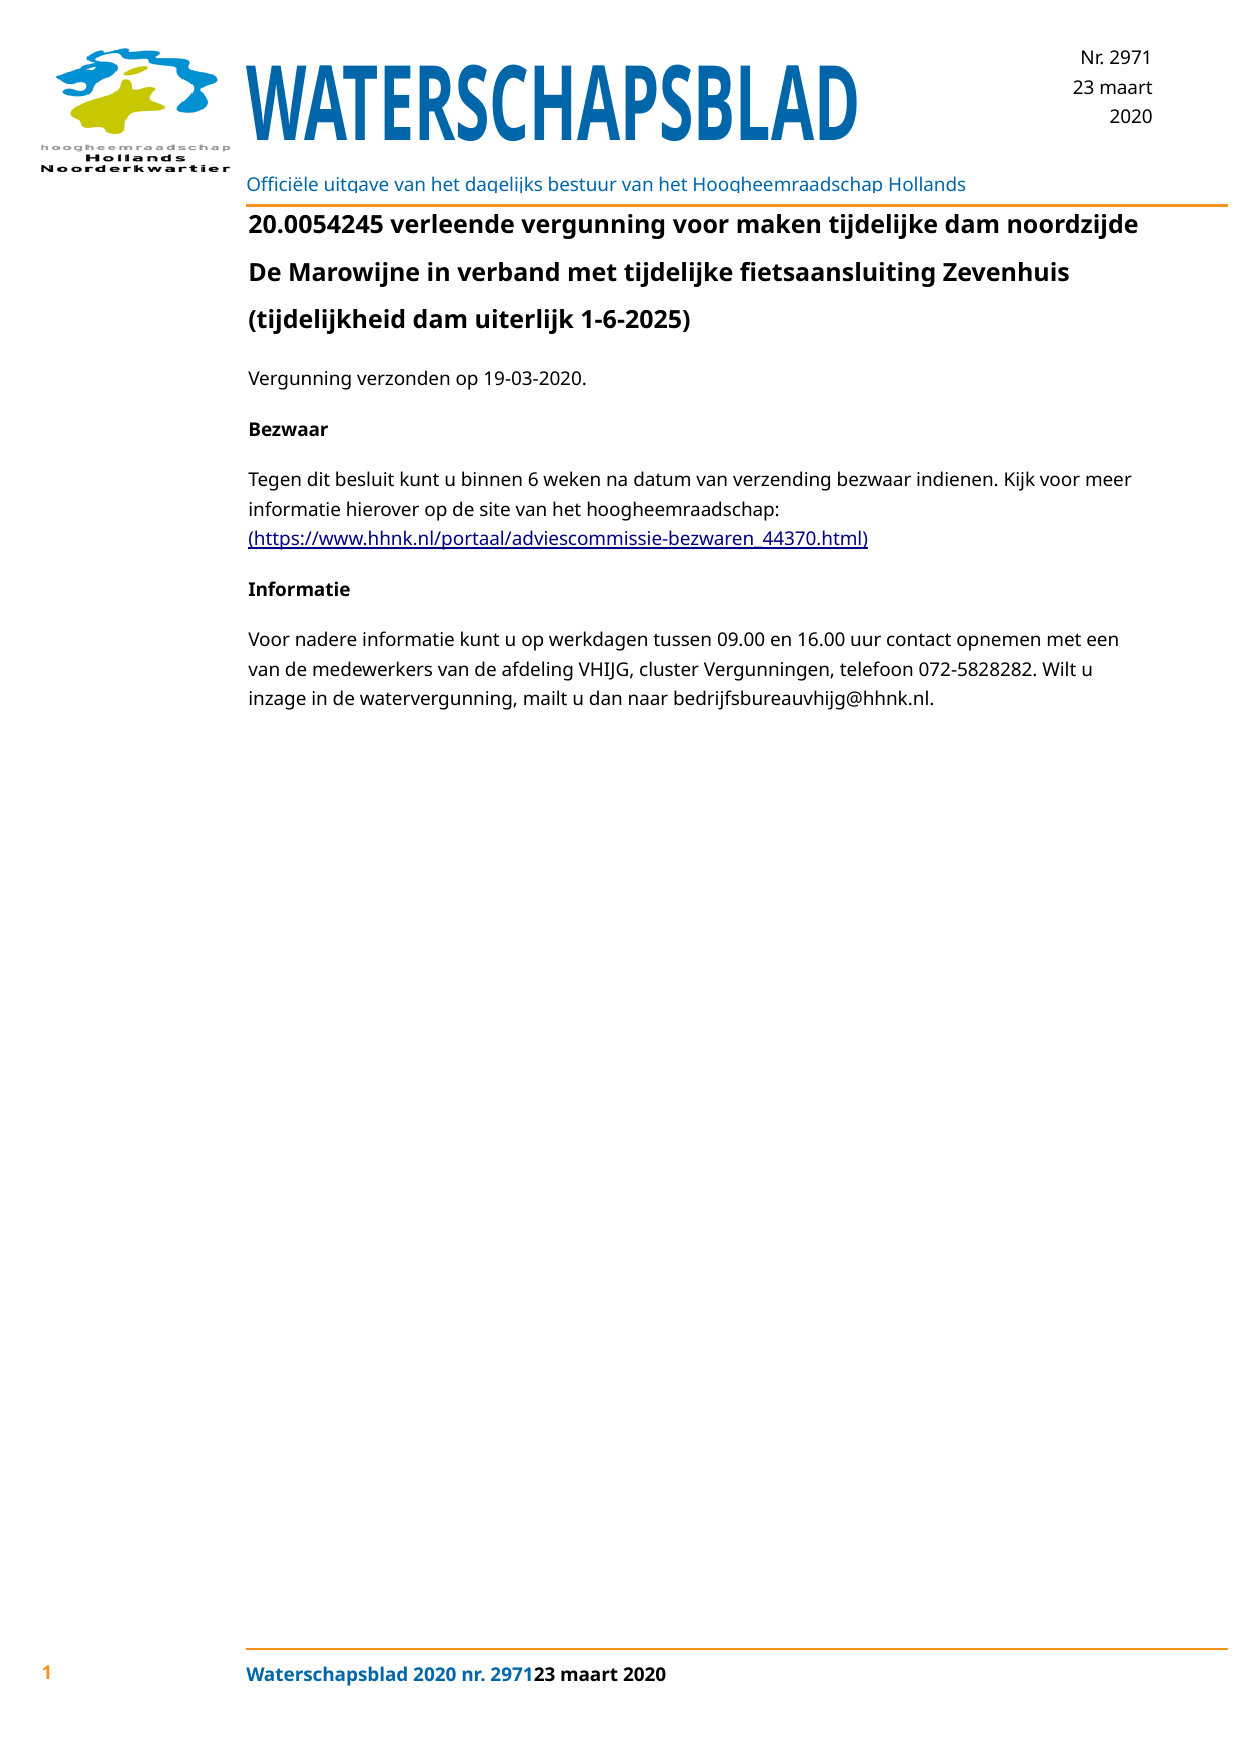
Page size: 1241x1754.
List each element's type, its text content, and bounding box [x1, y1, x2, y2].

text Tegen dit besluit kunt u binnen 6 weken na datum van verzending bezwaar indienen. Kijk voor meer informatie hierover op de site van het hoogheemraadschap: (https://www.hhnk.nl/portaal/adviescommissie-bezwaren_44370.html) [248, 466, 1152, 551]
text Informatie [248, 576, 1152, 602]
text 20.0054245 verleende vergunning voor maken tijdelijke dam noordzijde De Marowijne in verband met tijdelijke fietsaansluiting Zevenhuis (tijdelijkheid dam uiterlijk 1-6-2025) [248, 207, 1152, 336]
text Voor nadere informatie kunt u op werkdagen tussen 09.00 en 16.00 uur contact opnemen met een van de medewerkers van de afdeling VHIJG, cluster Vergunningen, telefoon 072-5828282. Wilt u inzage in de watervergunning, mailt u dan naar bedrijfsbureauvhijg@hhnk.nl. [248, 626, 1152, 711]
text Vergunning verzonden op 19-03-2020. [248, 366, 1152, 391]
picture [41, 47, 231, 172]
text Bezwaar [248, 416, 1152, 442]
